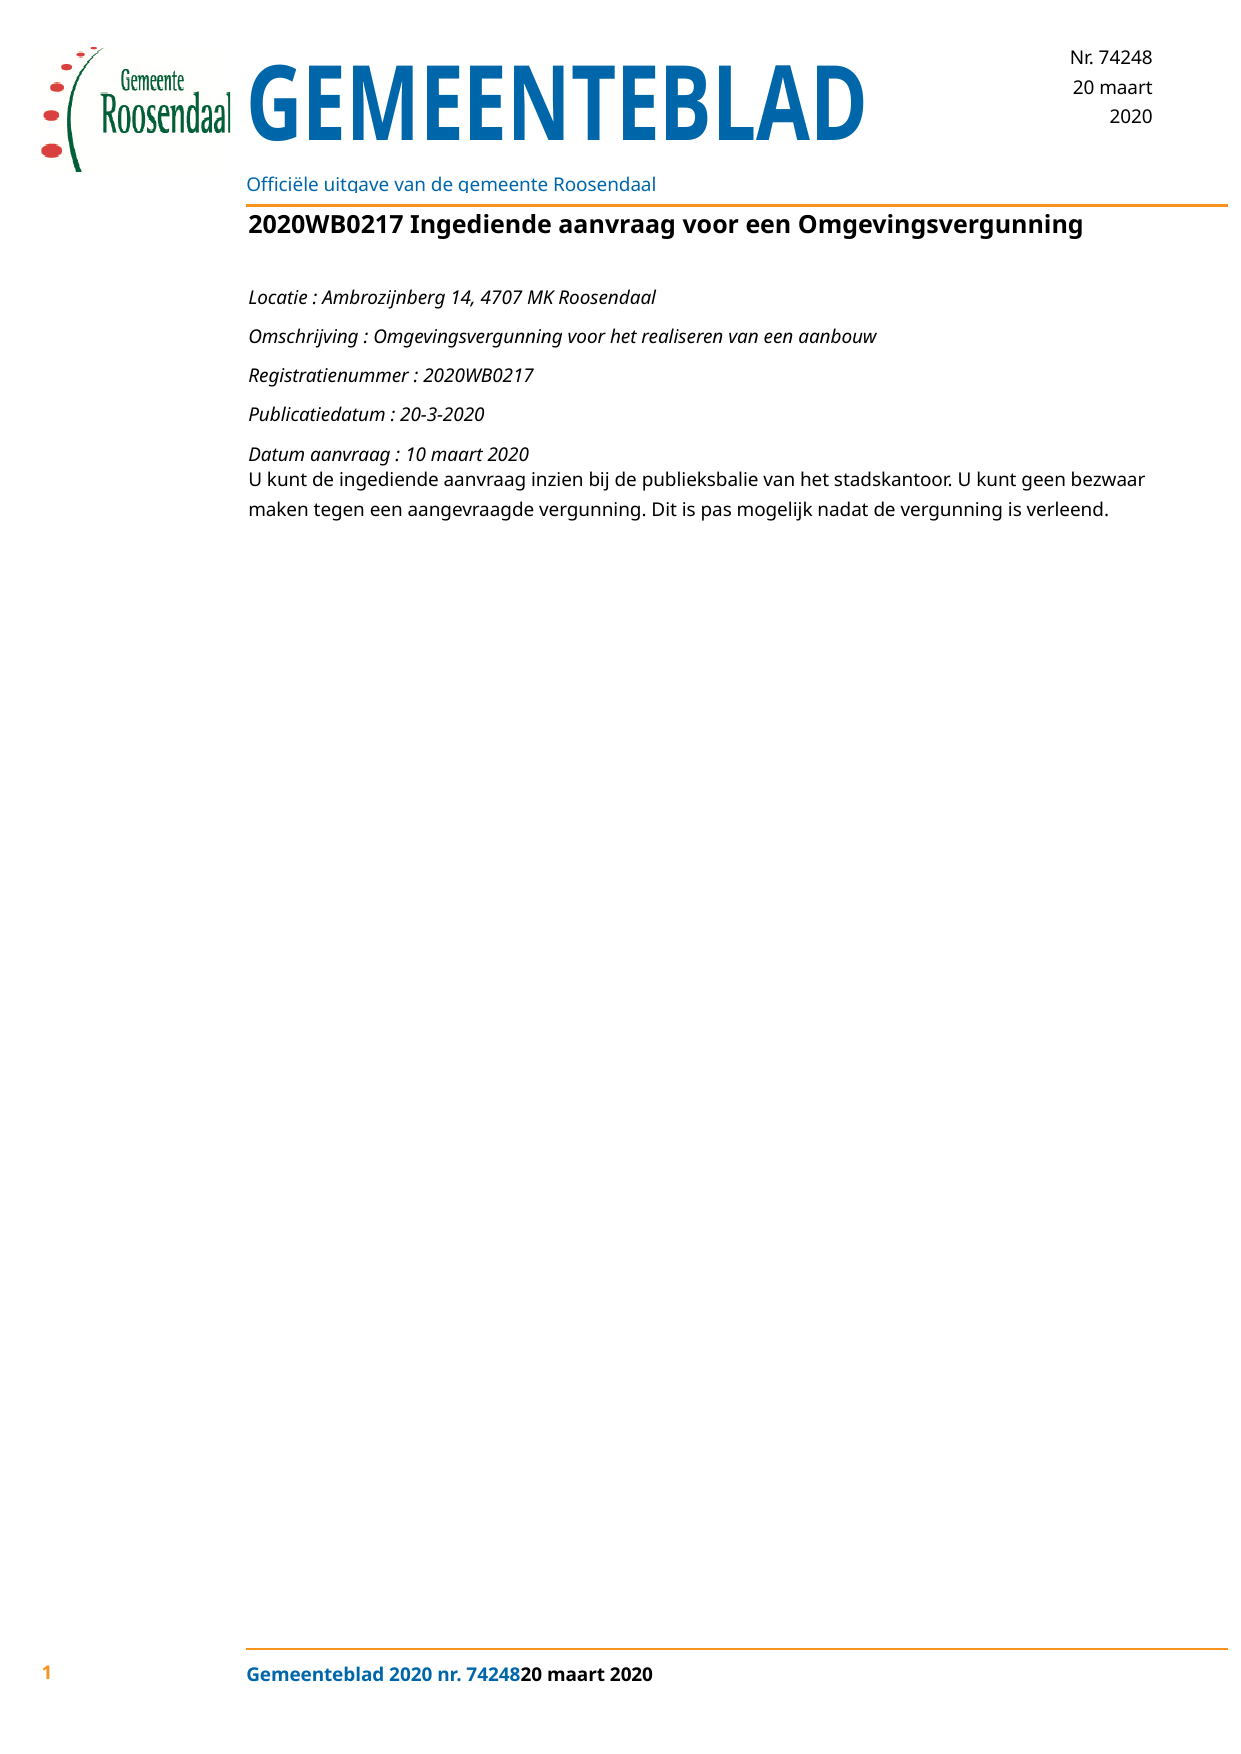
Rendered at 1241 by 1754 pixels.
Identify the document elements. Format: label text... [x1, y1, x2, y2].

text Omschrijving : Omgevingsvergunning voor het realiseren van een aanbouw [248, 323, 1152, 349]
text U kunt de ingediende aanvraag inzien bij de publieksbalie van het stadskantoor. U kunt geen bezwaar maken tegen een aangevraagde vergunning. Dit is pas mogelijk nadat de vergunning is verleend. [248, 467, 1152, 522]
text Locatie : Ambrozijnberg 14, 4707 MK Roosendaal [248, 284, 1152, 309]
picture [41, 47, 231, 172]
text Datum aanvraag : 10 maart 2020 [248, 441, 1152, 467]
text Publicatiedatum : 20-3-2020 [248, 402, 1152, 427]
text Registratienummer : 2020WB0217 [248, 362, 1152, 388]
text 2020WB0217 Ingediende aanvraag voor een Omgevingsvergunning [248, 207, 1152, 241]
